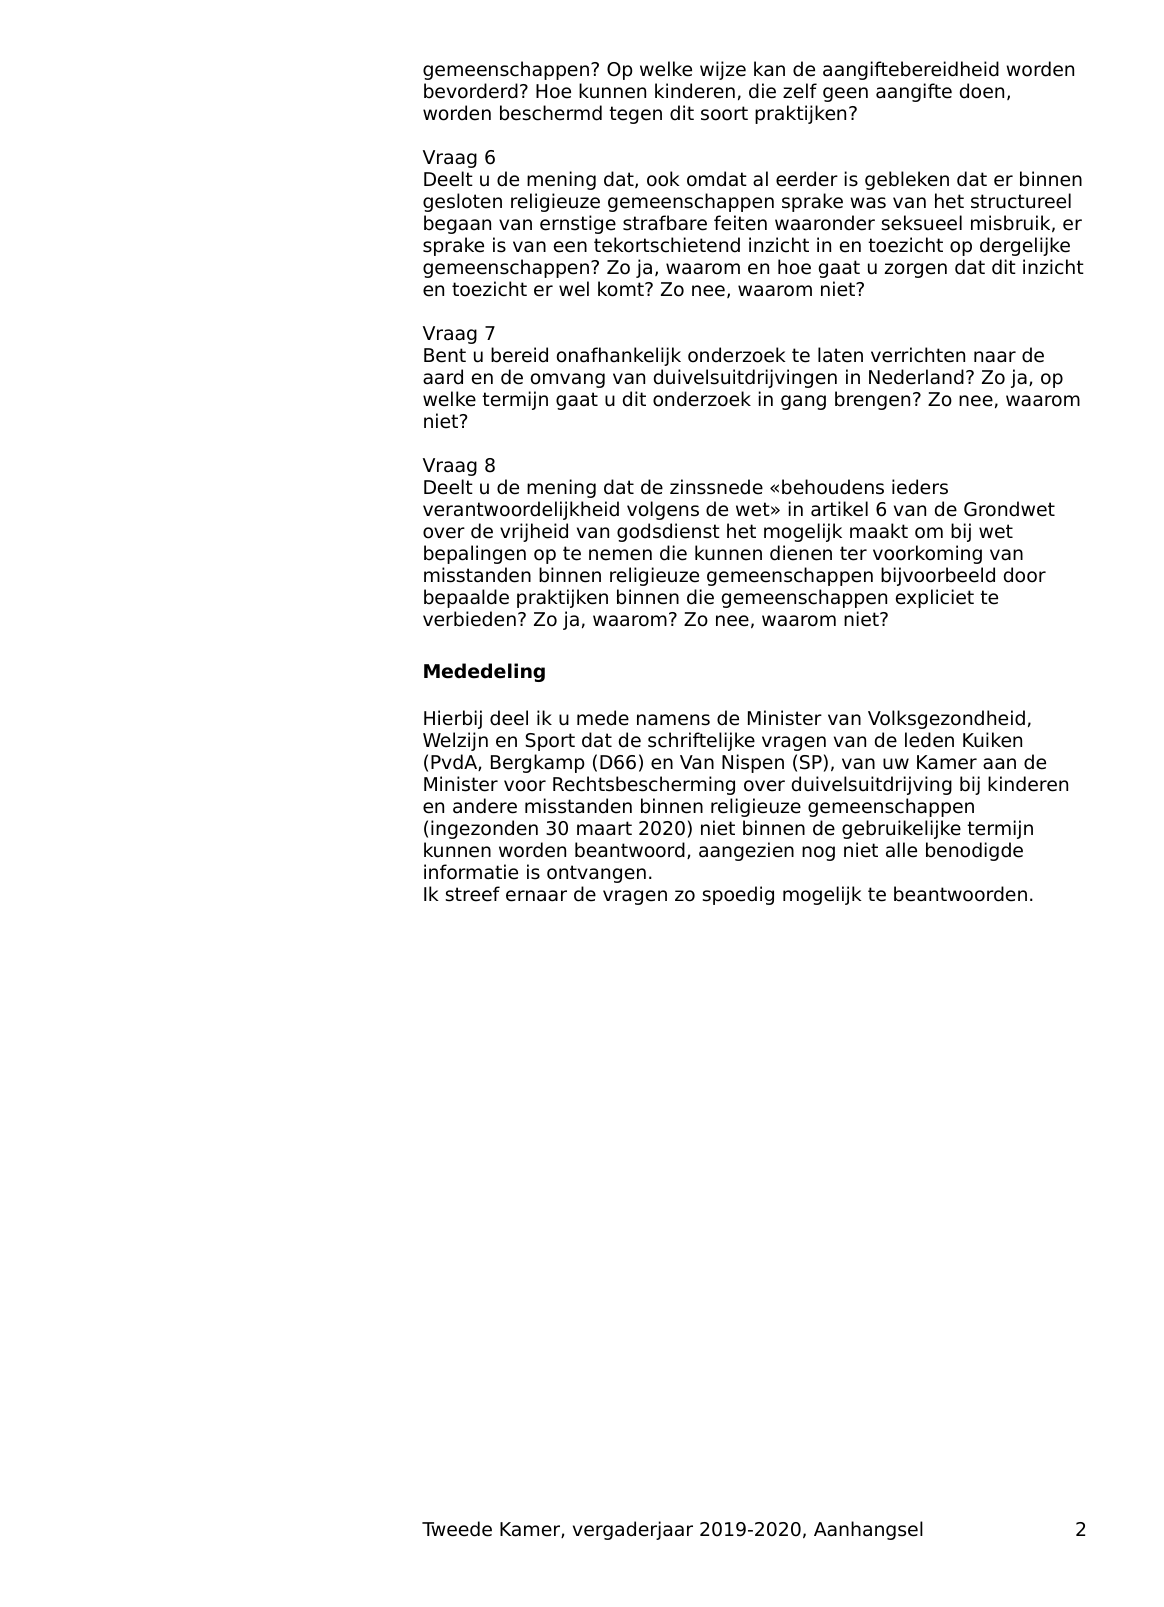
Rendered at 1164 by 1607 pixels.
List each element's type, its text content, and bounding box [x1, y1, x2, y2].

text Vraag 6 [422, 147, 1087, 169]
text Ik streef ernaar de vragen zo spoedig mogelijk te beantwoorden. [422, 884, 1087, 906]
text gemeenschappen? Op welke wijze kan de aangiftebereidheid worden bevorderd? Hoe kunnen kinderen, die zelf geen aangifte doen, worden beschermd tegen dit soort praktijken? [422, 59, 1087, 125]
subtitle Mededeling [422, 661, 1087, 683]
text Deelt u de mening dat, ook omdat al eerder is gebleken dat er binnen gesloten religieuze gemeenschappen sprake was van het structureel begaan van ernstige strafbare feiten waaronder seksueel misbruik, er sprake is van een tekortschietend inzicht in en toezicht op dergelijke gemeenschappen? Zo ja, waarom en hoe gaat u zorgen dat dit inzicht en toezicht er wel komt? Zo nee, waarom niet? [422, 169, 1087, 301]
text Bent u bereid onafhankelijk onderzoek te laten verrichten naar de aard en de omvang van duivelsuitdrijvingen in Nederland? Zo ja, op welke termijn gaat u dit onderzoek in gang brengen? Zo nee, waarom niet? [422, 345, 1087, 433]
text Deelt u de mening dat de zinssnede «behoudens ieders verantwoordelijkheid volgens de wet» in artikel 6 van de Grondwet over de vrijheid van godsdienst het mogelijk maakt om bij wet bepalingen op te nemen die kunnen dienen ter voorkoming van misstanden binnen religieuze gemeenschappen bijvoorbeeld door bepaalde praktijken binnen die gemeenschappen expliciet te verbieden? Zo ja, waarom? Zo nee, waarom niet? [422, 477, 1087, 631]
text Hierbij deel ik u mede namens de Minister van Volksgezondheid, Welzijn en Sport dat de schriftelijke vragen van de leden Kuiken (PvdA, Bergkamp (D66) en Van Nispen (SP), van uw Kamer aan de Minister voor Rechtsbescherming over duivelsuitdrijving bij kinderen en andere misstanden binnen religieuze gemeenschappen (ingezonden 30 maart 2020) niet binnen de gebruikelijke termijn kunnen worden beantwoord, aangezien nog niet alle benodigde informatie is ontvangen. [422, 708, 1087, 884]
text Vraag 8 [422, 455, 1087, 477]
text Vraag 7 [422, 323, 1087, 345]
